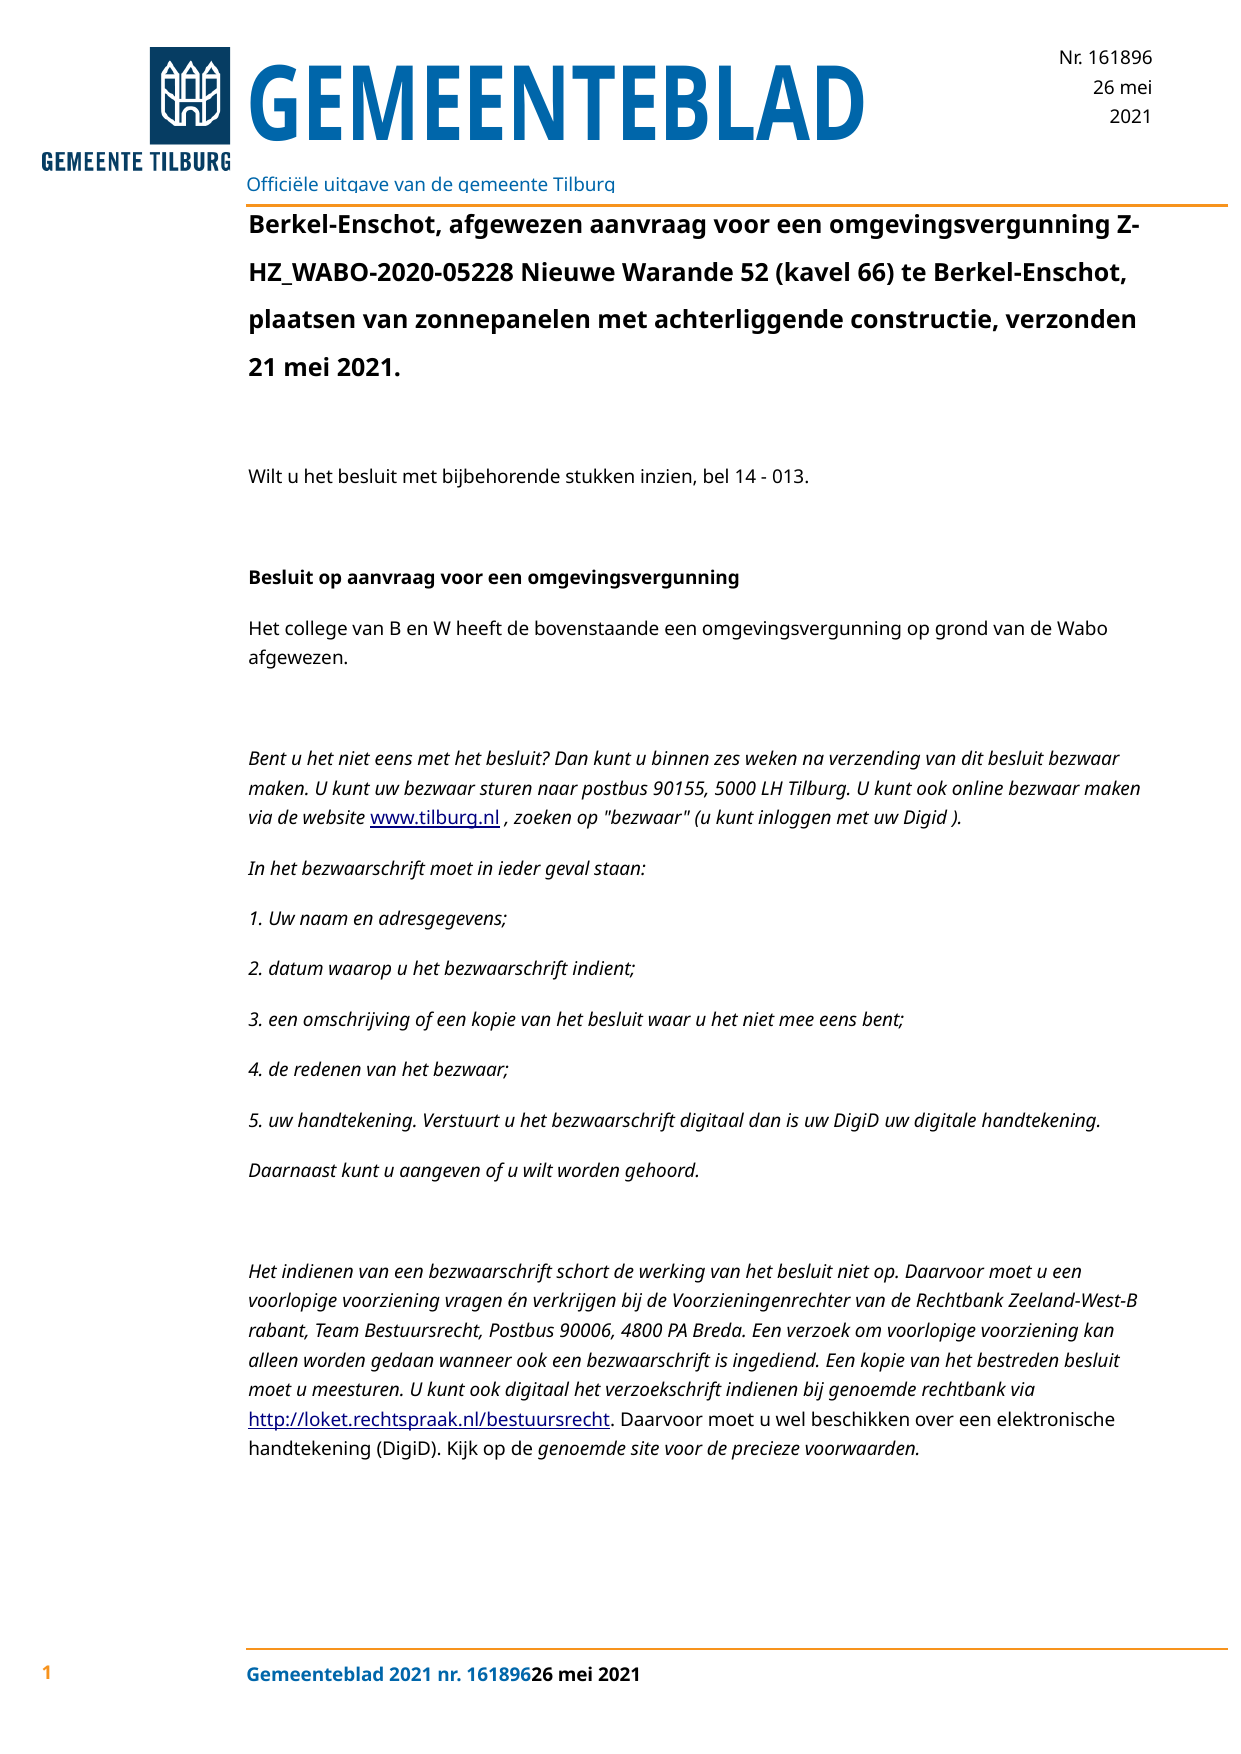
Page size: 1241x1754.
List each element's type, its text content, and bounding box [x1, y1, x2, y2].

text 2. datum waarop u het bezwaarschrift indient; [248, 956, 1152, 981]
text Het college van B en W heeft de bovenstaande een omgevingsvergunning op grond van de Wabo afgewezen. [248, 615, 1152, 670]
text Besluit op aanvraag voor een omgevingsvergunning [248, 564, 1152, 590]
text Wilt u het besluit met bijbehorende stukken inzien, bel 14 - 013. [248, 463, 1152, 489]
text Bent u het niet eens met het besluit? Dan kunt u binnen zes weken na verzending van dit besluit bezwaar maken. U kunt uw bezwaar sturen naar postbus 90155, 5000 LH Tilburg. U kunt ook online bezwaar maken via de website www.tilburg.nl , zoeken op "bezwaar" (u kunt inloggen met uw Digid ). [248, 745, 1152, 830]
text Berkel-Enschot, afgewezen aanvraag voor een omgevingsvergunning Z-HZ_WABO-2020-05228 Nieuwe Warande 52 (kavel 66) te Berkel-Enschot, plaatsen van zonnepanelen met achterliggende constructie, verzonden 21 mei 2021. [248, 207, 1152, 384]
text Het indienen van een bezwaarschrift schort de werking van het besluit niet op. Daarvoor moet u een voorlopige voorziening vragen én verkrijgen bij de Voorzieningenrechter van de Rechtbank Zeeland-West-B rabant, Team Bestuursrecht, Postbus 90006, 4800 PA Breda. Een verzoek om voorlopige voorziening kan alleen worden gedaan wanneer ook een bezwaarschrift is ingediend. Een kopie van het bestreden besluit moet u meesturen. U kunt ook digitaal het verzoekschrift indienen bij genoemde rechtbank via http://loket.rechtspraak.nl/bestuursrecht. Daarvoor moet u wel beschikken over een elektronische handtekening (DigiD). Kijk op de genoemde site voor de precieze voorwaarden. [248, 1258, 1152, 1461]
text 1. Uw naam en adresgegevens; [248, 905, 1152, 931]
text Daarnaast kunt u aangeven of u wilt worden gehoord. [248, 1157, 1152, 1183]
picture [41, 47, 231, 172]
text In het bezwaarschrift moet in ieder geval staan: [248, 855, 1152, 881]
text 3. een omschrijving of een kopie van het besluit waar u het niet mee eens bent; [248, 1006, 1152, 1032]
text 5. uw handtekening. Verstuurt u het bezwaarschrift digitaal dan is uw DigiD uw digitale handtekening. [248, 1107, 1152, 1133]
text 4. de redenen van het bezwaar; [248, 1056, 1152, 1082]
